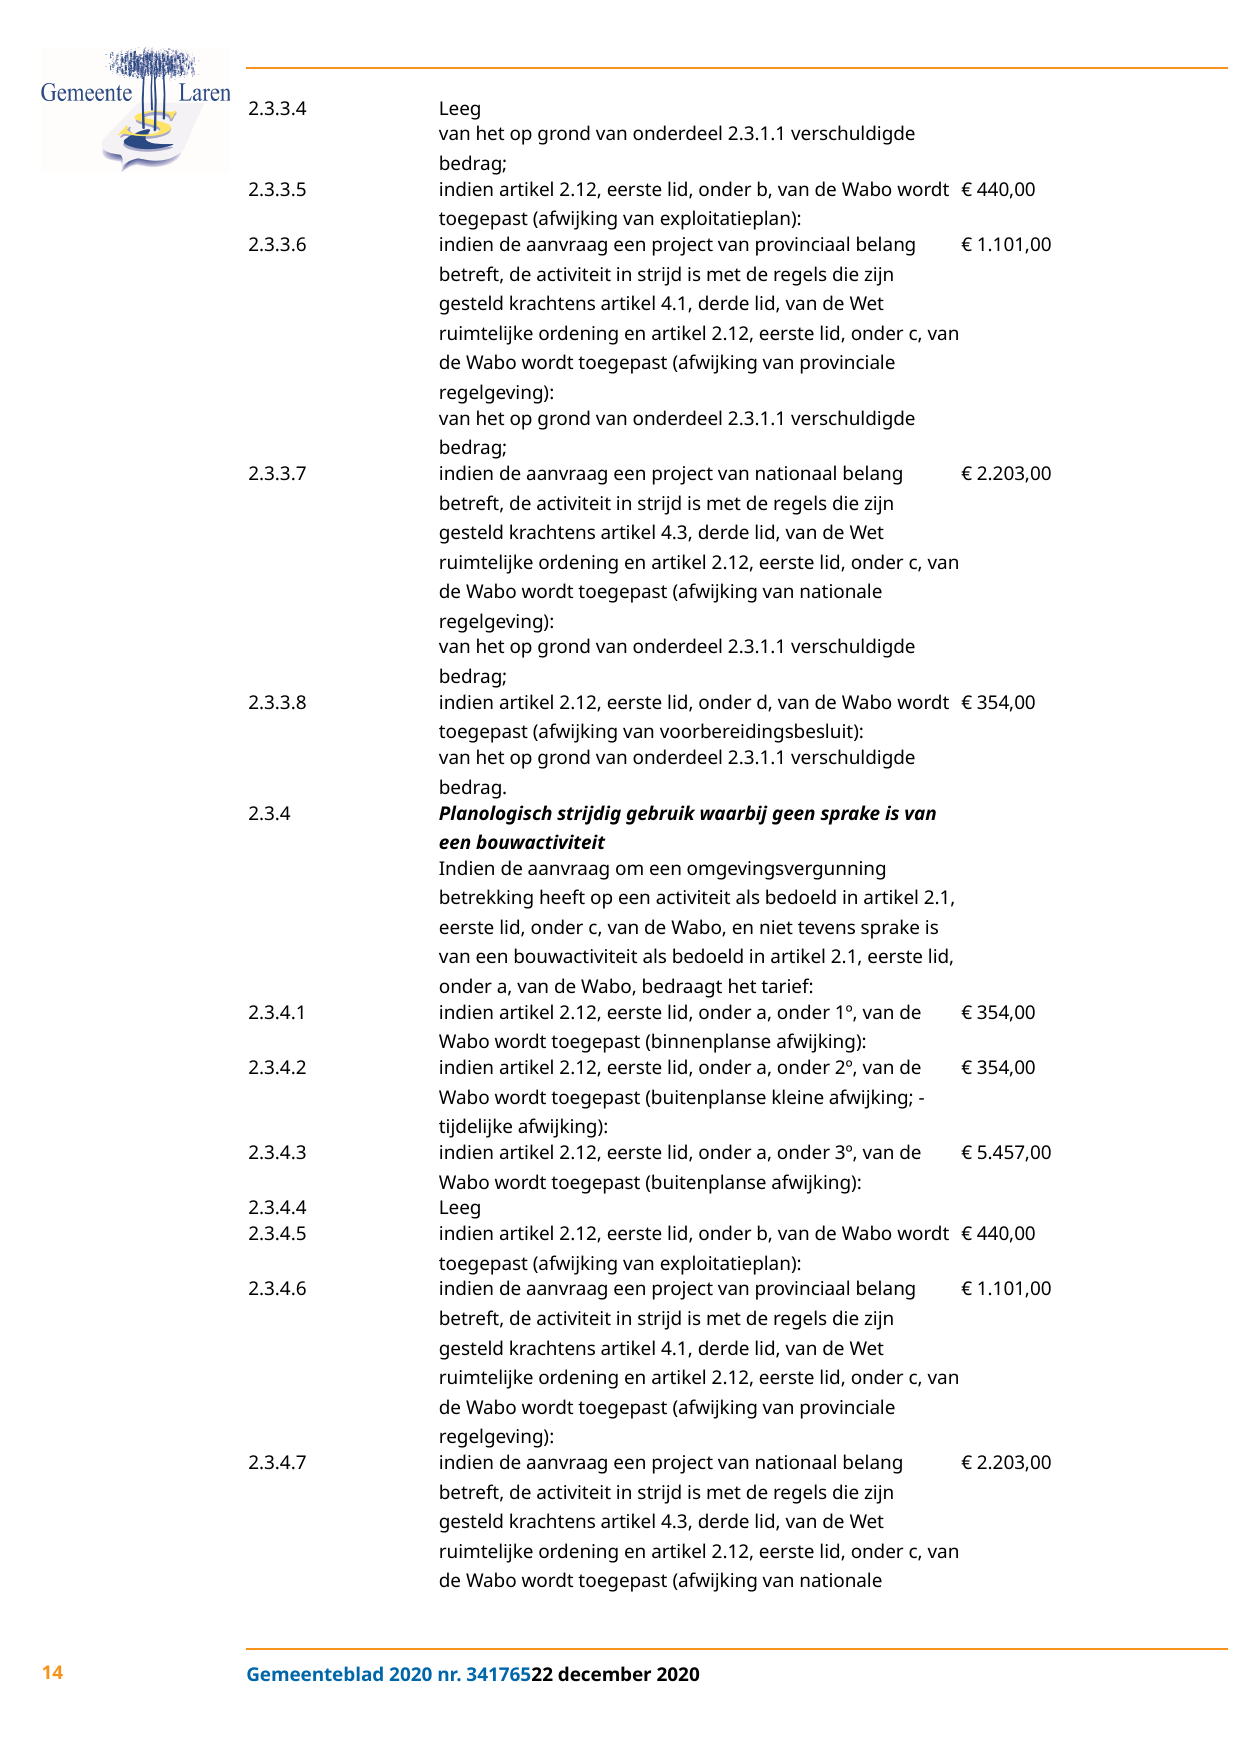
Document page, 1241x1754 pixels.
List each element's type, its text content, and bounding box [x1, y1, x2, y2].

table_cell [248, 634, 439, 689]
table_cell van het op grond van onderdeel 2.3.1.1 verschuldigde bedrag; [439, 121, 961, 176]
table_cell 2.3.3.7 [248, 460, 439, 634]
table_cell € 5.457,00 [961, 1139, 1152, 1194]
table_cell 2.3.3.4 [248, 95, 439, 121]
table_cell 2.3.4.4 [248, 1195, 439, 1220]
table_cell [961, 744, 1152, 800]
table_cell 2.3.3.6 [248, 231, 439, 405]
table_cell indien artikel 2.12, eerste lid, onder a, onder 1º, van de Wabo wordt toegepast (binnenplanse afwijking): [439, 999, 961, 1054]
table_cell 2.3.4 [248, 800, 439, 855]
table_cell € 354,00 [961, 689, 1152, 744]
table_cell indien de aanvraag een project van provinciaal belang betreft, de activiteit in strijd is met de regels die zijn gesteld krachtens artikel 4.1, derde lid, van de Wet ruimtelijke ordening en artikel 2.12, eerste lid, onder c, van de Wabo wordt toegepast (afwijking van provinciale regelgeving): [439, 1276, 961, 1449]
table_cell € 440,00 [961, 176, 1152, 231]
table_cell indien de aanvraag een project van nationaal belang betreft, de activiteit in strijd is met de regels die zijn gesteld krachtens artikel 4.3, derde lid, van de Wet ruimtelijke ordening en artikel 2.12, eerste lid, onder c, van de Wabo wordt toegepast (afwijking van nationale regelgeving): [439, 460, 961, 634]
picture [41, 47, 231, 172]
table_cell [248, 405, 439, 460]
table_cell [961, 855, 1152, 999]
table_cell indien artikel 2.12, eerste lid, onder b, van de Wabo wordt toegepast (afwijking van exploitatieplan): [439, 176, 961, 231]
table_cell € 354,00 [961, 1054, 1152, 1139]
table_cell [248, 855, 439, 999]
table_cell [248, 744, 439, 800]
table_cell € 440,00 [961, 1220, 1152, 1276]
table_cell [961, 95, 1152, 121]
table_cell [961, 800, 1152, 855]
table_cell 2.3.4.2 [248, 1054, 439, 1139]
table_cell Planologisch strijdig gebruik waarbij geen sprake is van een bouwactiviteit [439, 800, 961, 855]
table_cell Indien de aanvraag om een omgevingsvergunning betrekking heeft op een activiteit als bedoeld in artikel 2.1, eerste lid, onder c, van de Wabo, en niet tevens sprake is van een bouwactiviteit als bedoeld in artikel 2.1, eerste lid, onder a, van de Wabo, bedraagt het tarief: [439, 855, 961, 999]
table_cell € 2.203,00 [961, 460, 1152, 634]
table_cell € 354,00 [961, 999, 1152, 1054]
table_cell € 1.101,00 [961, 1276, 1152, 1449]
table_cell € 1.101,00 [961, 231, 1152, 405]
table_cell van het op grond van onderdeel 2.3.1.1 verschuldigde bedrag; [439, 405, 961, 460]
table_cell 2.3.4.6 [248, 1276, 439, 1449]
table_cell indien de aanvraag een project van nationaal belang betreft, de activiteit in strijd is met de regels die zijn gesteld krachtens artikel 4.3, derde lid, van de Wet ruimtelijke ordening en artikel 2.12, eerste lid, onder c, van de Wabo wordt toegepast (afwijking van nationale [439, 1449, 961, 1593]
table_cell Leeg [439, 1195, 961, 1220]
table_cell 2.3.4.1 [248, 999, 439, 1054]
table_cell indien artikel 2.12, eerste lid, onder a, onder 3º, van de Wabo wordt toegepast (buitenplanse afwijking): [439, 1139, 961, 1194]
table_cell 2.3.3.8 [248, 689, 439, 744]
table_cell 2.3.4.7 [248, 1449, 439, 1593]
table_cell indien artikel 2.12, eerste lid, onder d, van de Wabo wordt toegepast (afwijking van voorbereidingsbesluit): [439, 689, 961, 744]
table_cell van het op grond van onderdeel 2.3.1.1 verschuldigde bedrag; [439, 634, 961, 689]
table_cell van het op grond van onderdeel 2.3.1.1 verschuldigde bedrag. [439, 744, 961, 800]
table_cell [961, 1195, 1152, 1220]
table_cell 2.3.4.5 [248, 1220, 439, 1276]
table_cell indien artikel 2.12, eerste lid, onder b, van de Wabo wordt toegepast (afwijking van exploitatieplan): [439, 1220, 961, 1276]
table_cell indien artikel 2.12, eerste lid, onder a, onder 2º, van de Wabo wordt toegepast (buitenplanse kleine afwijking; - tijdelijke afwijking): [439, 1054, 961, 1139]
table_cell [961, 634, 1152, 689]
table_cell [248, 121, 439, 176]
table_cell indien de aanvraag een project van provinciaal belang betreft, de activiteit in strijd is met de regels die zijn gesteld krachtens artikel 4.1, derde lid, van de Wet ruimtelijke ordening en artikel 2.12, eerste lid, onder c, van de Wabo wordt toegepast (afwijking van provinciale regelgeving): [439, 231, 961, 405]
table_cell 2.3.4.3 [248, 1139, 439, 1194]
table_cell € 2.203,00 [961, 1449, 1152, 1593]
table_cell [961, 405, 1152, 460]
table_cell 2.3.3.5 [248, 176, 439, 231]
table_cell Leeg [439, 95, 961, 121]
table_cell [961, 121, 1152, 176]
